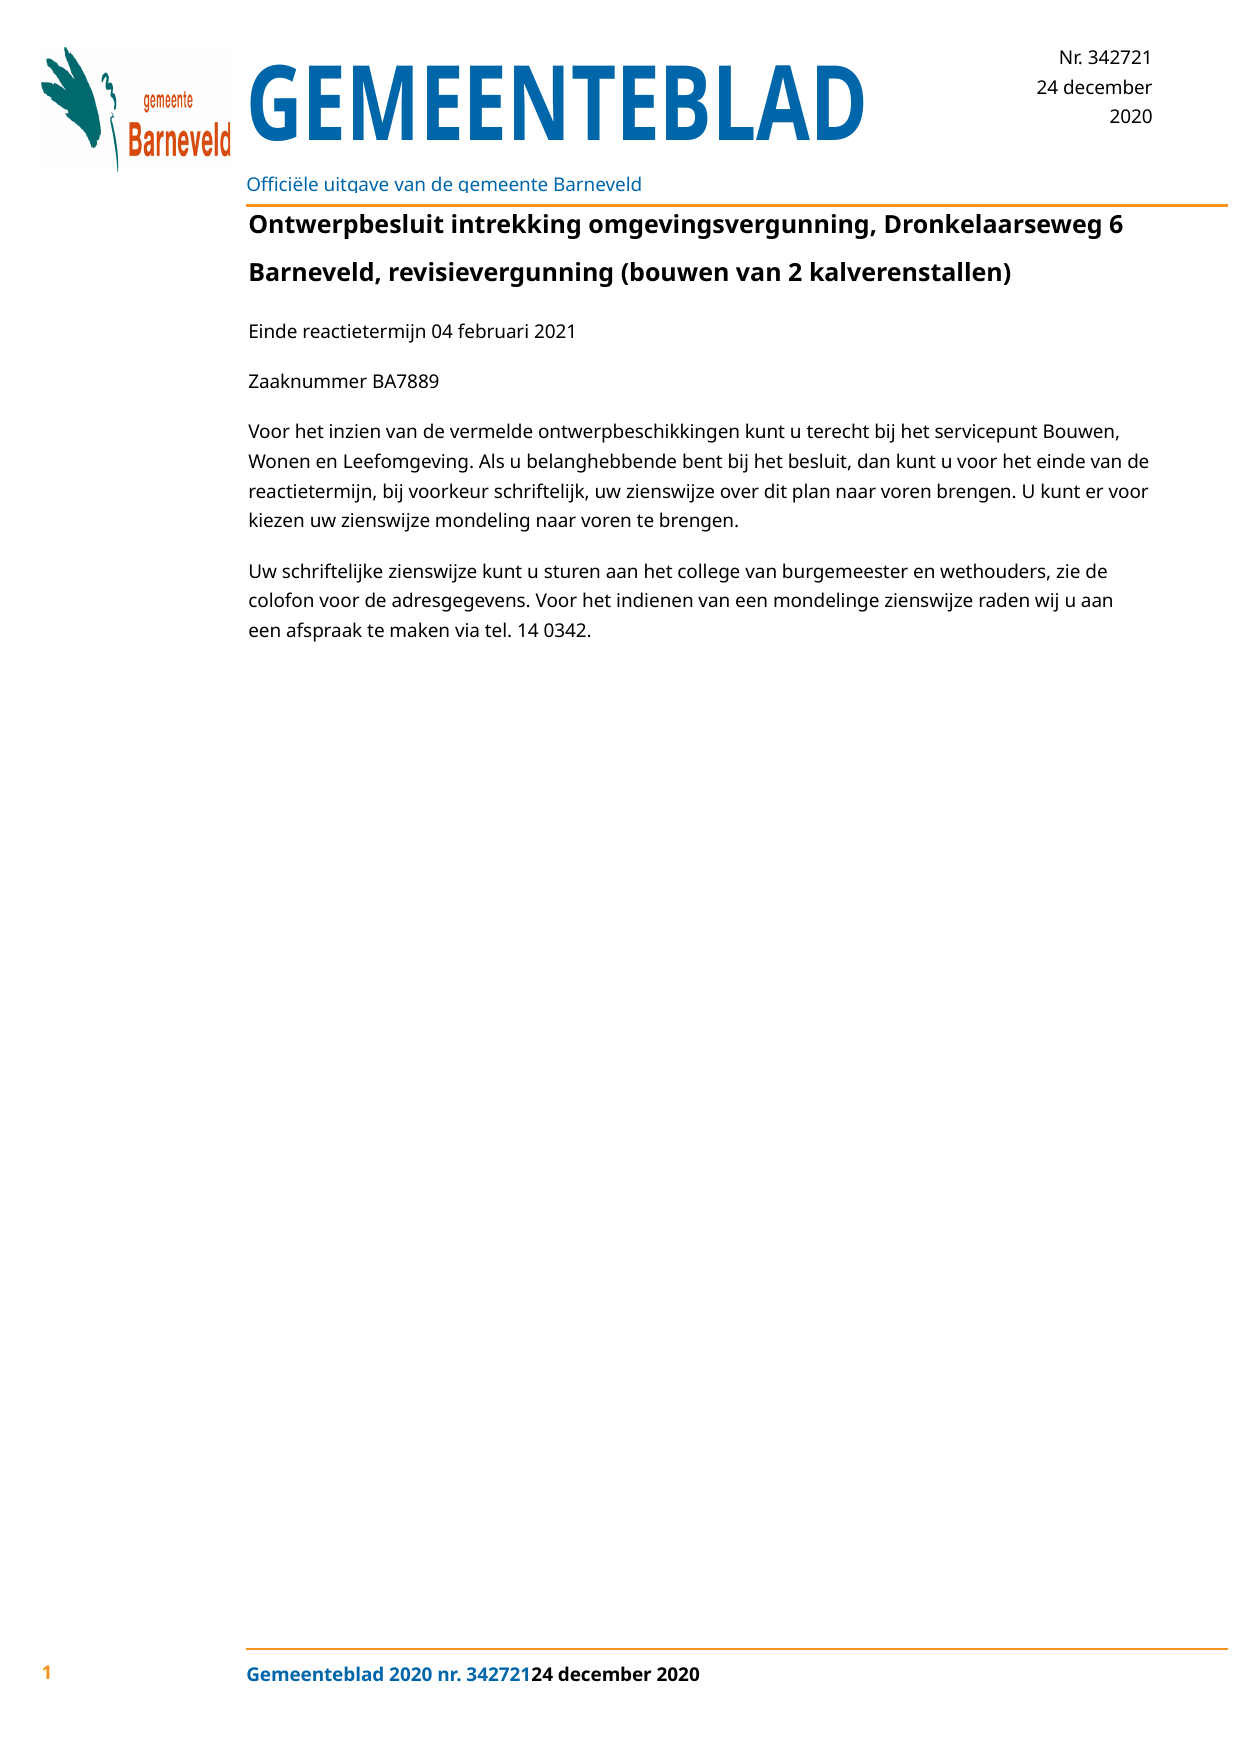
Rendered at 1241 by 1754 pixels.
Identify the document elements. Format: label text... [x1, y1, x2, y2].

text Einde reactietermijn 04 februari 2021 [248, 318, 1152, 344]
text Zaaknummer BA7889 [248, 368, 1152, 394]
picture [41, 47, 231, 172]
text Ontwerpbesluit intrekking omgevingsvergunning, Dronkelaarseweg 6 Barneveld, revisievergunning (bouwen van 2 kalverenstallen) [248, 207, 1152, 288]
text Voor het inzien van de vermelde ontwerpbeschikkingen kunt u terecht bij het servicepunt Bouwen, Wonen en Leefomgeving. Als u belanghebbende bent bij het besluit, dan kunt u voor het einde van de reactietermijn, bij voorkeur schriftelijk, uw zienswijze over dit plan naar voren brengen. U kunt er voor kiezen uw zienswijze mondeling naar voren te brengen. [248, 419, 1152, 533]
text Uw schriftelijke zienswijze kunt u sturen aan het college van burgemeester en wethouders, zie de colofon voor de adresgegevens. Voor het indienen van een mondelinge zienswijze raden wij u aan een afspraak te maken via tel. 14 0342. [248, 558, 1152, 643]
